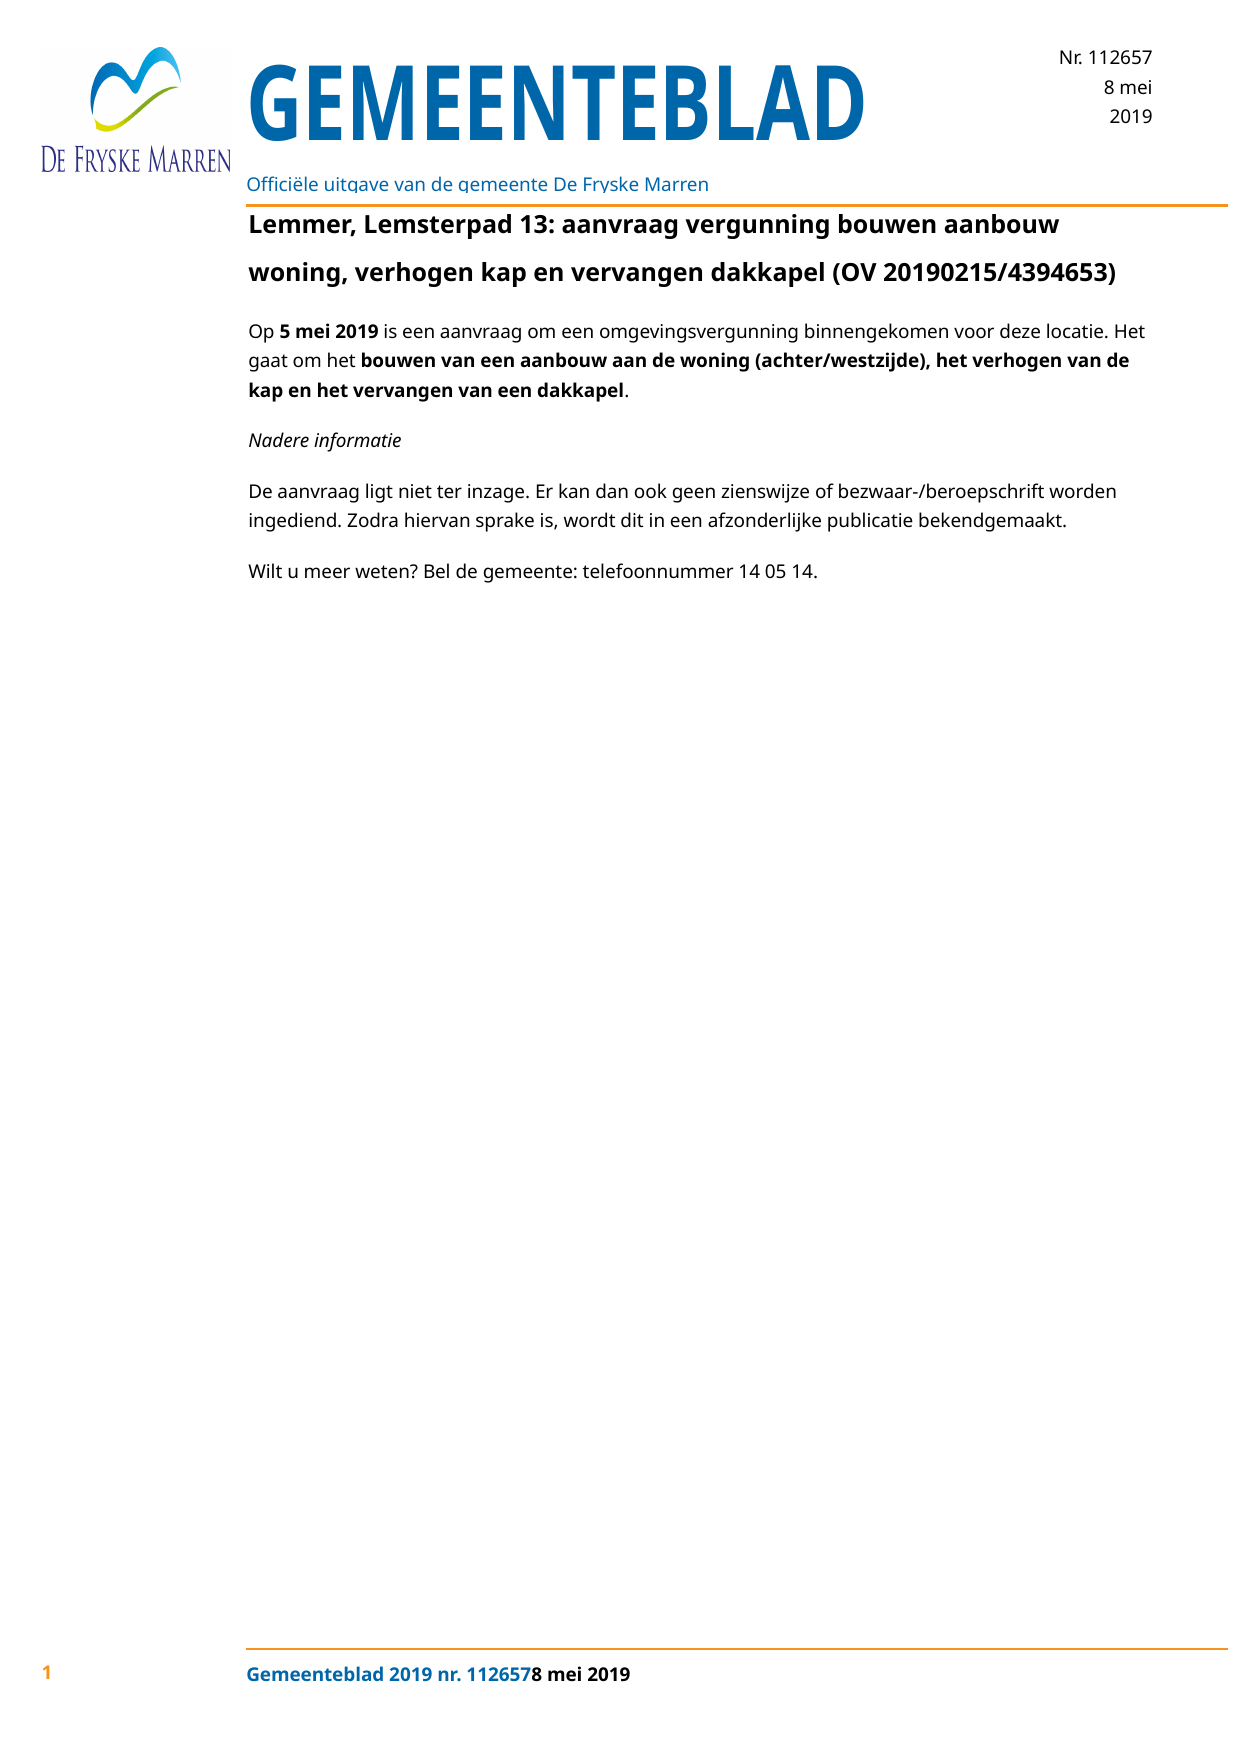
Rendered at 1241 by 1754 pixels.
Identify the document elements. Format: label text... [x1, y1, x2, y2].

text De aanvraag ligt niet ter inzage. Er kan dan ook geen zienswijze of bezwaar-/beroepschrift worden ingediend. Zodra hiervan sprake is, wordt dit in een afzonderlijke publicatie bekendgemaakt. [248, 478, 1152, 533]
text Wilt u meer weten? Bel de gemeente: telefoonnummer 14 05 14. [248, 558, 1152, 584]
text Nadere informatie [248, 427, 1152, 453]
text Op 5 mei 2019 is een aanvraag om een omgevingsvergunning binnengekomen voor deze locatie. Het gaat om het bouwen van een aanbouw aan de woning (achter/westzijde), het verhogen van de kap en het vervangen van een dakkapel. [248, 318, 1152, 403]
picture [41, 47, 231, 172]
text Lemmer, Lemsterpad 13: aanvraag vergunning bouwen aanbouw woning, verhogen kap en vervangen dakkapel (OV 20190215/4394653) [248, 207, 1152, 288]
